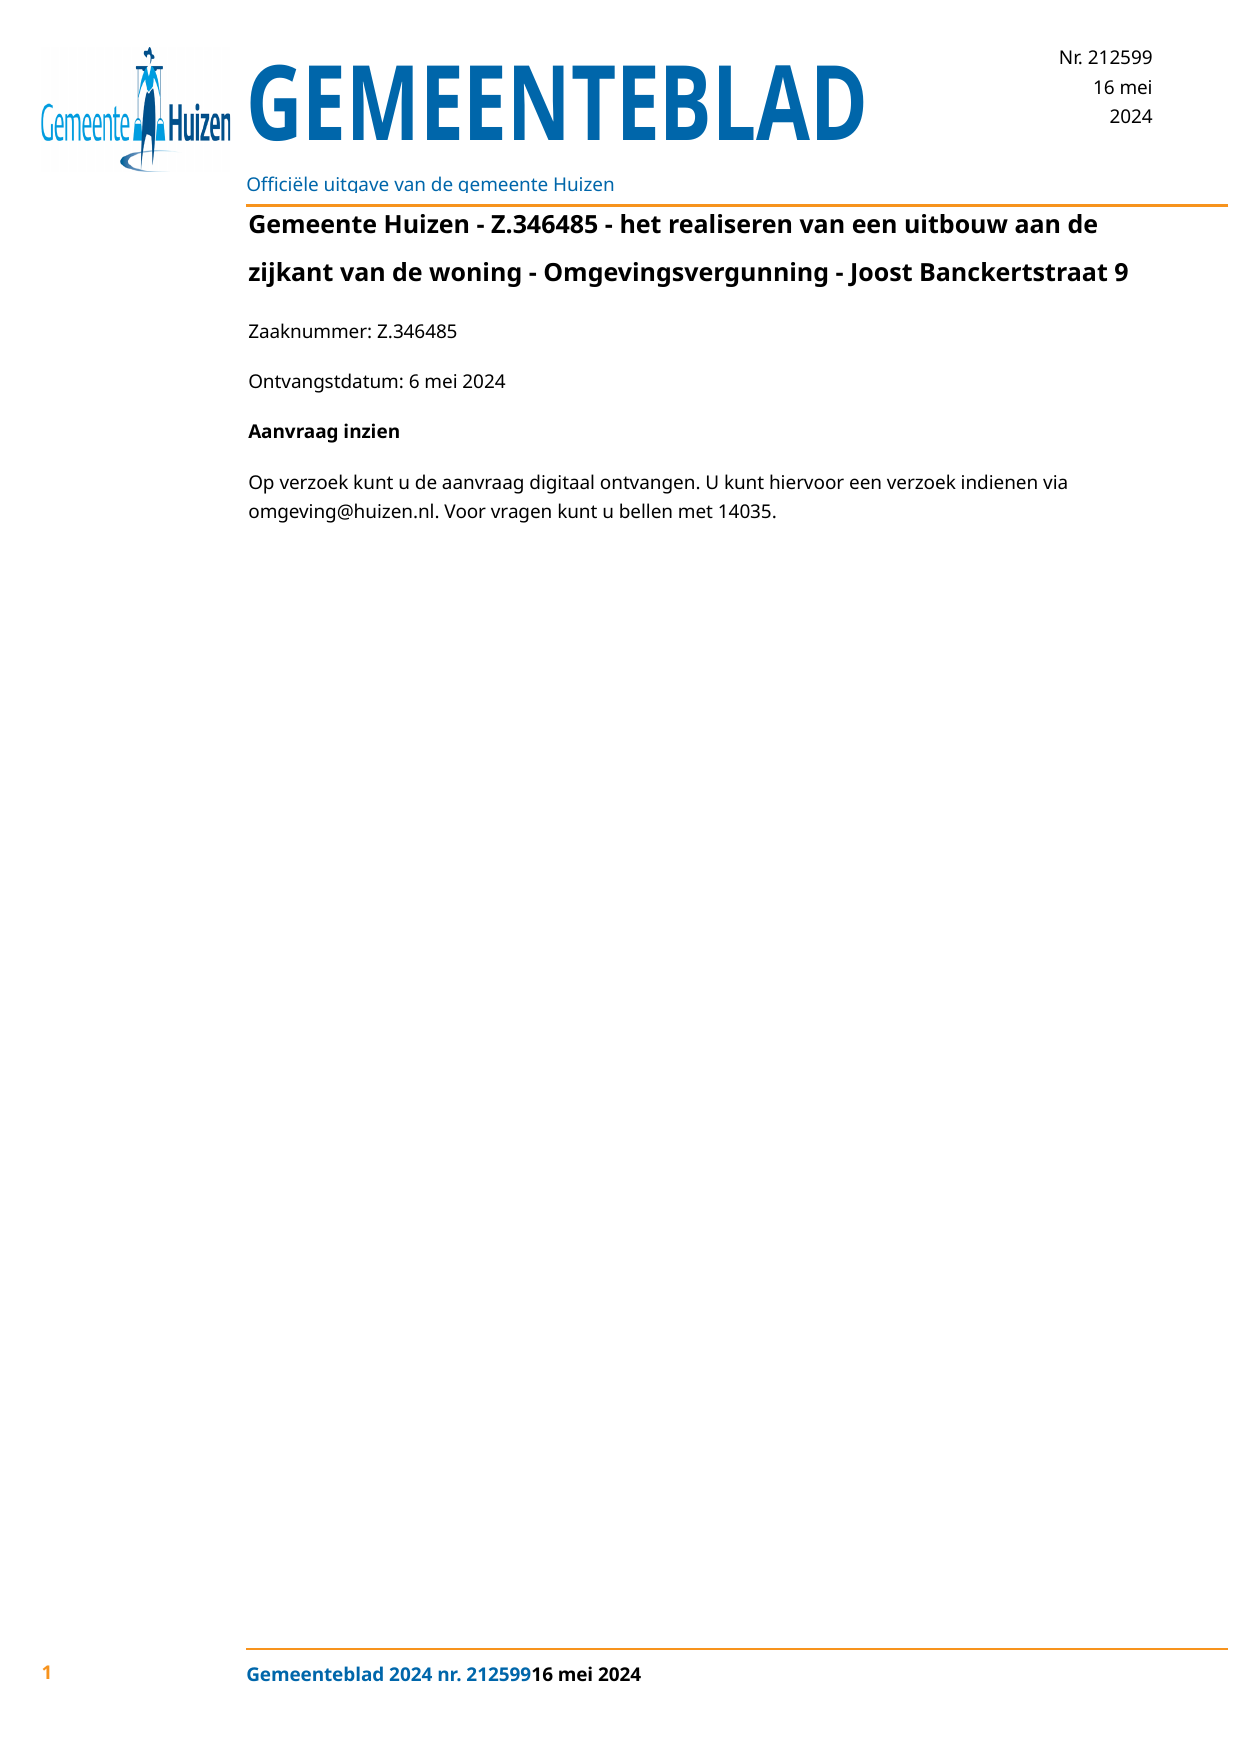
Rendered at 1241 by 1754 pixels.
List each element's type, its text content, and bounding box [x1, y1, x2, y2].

text Op verzoek kunt u de aanvraag digitaal ontvangen. U kunt hiervoor een verzoek indienen via omgeving@huizen.nl. Voor vragen kunt u bellen met 14035. [248, 469, 1152, 524]
text Zaaknummer: Z.346485 [248, 318, 1152, 344]
text Ontvangstdatum: 6 mei 2024 [248, 368, 1152, 394]
text Gemeente Huizen - Z.346485 - het realiseren van een uitbouw aan de zijkant van de woning - Omgevingsvergunning - Joost Banckertstraat 9 [248, 207, 1152, 288]
picture [41, 47, 231, 172]
text Aanvraag inzien [248, 419, 1152, 444]
